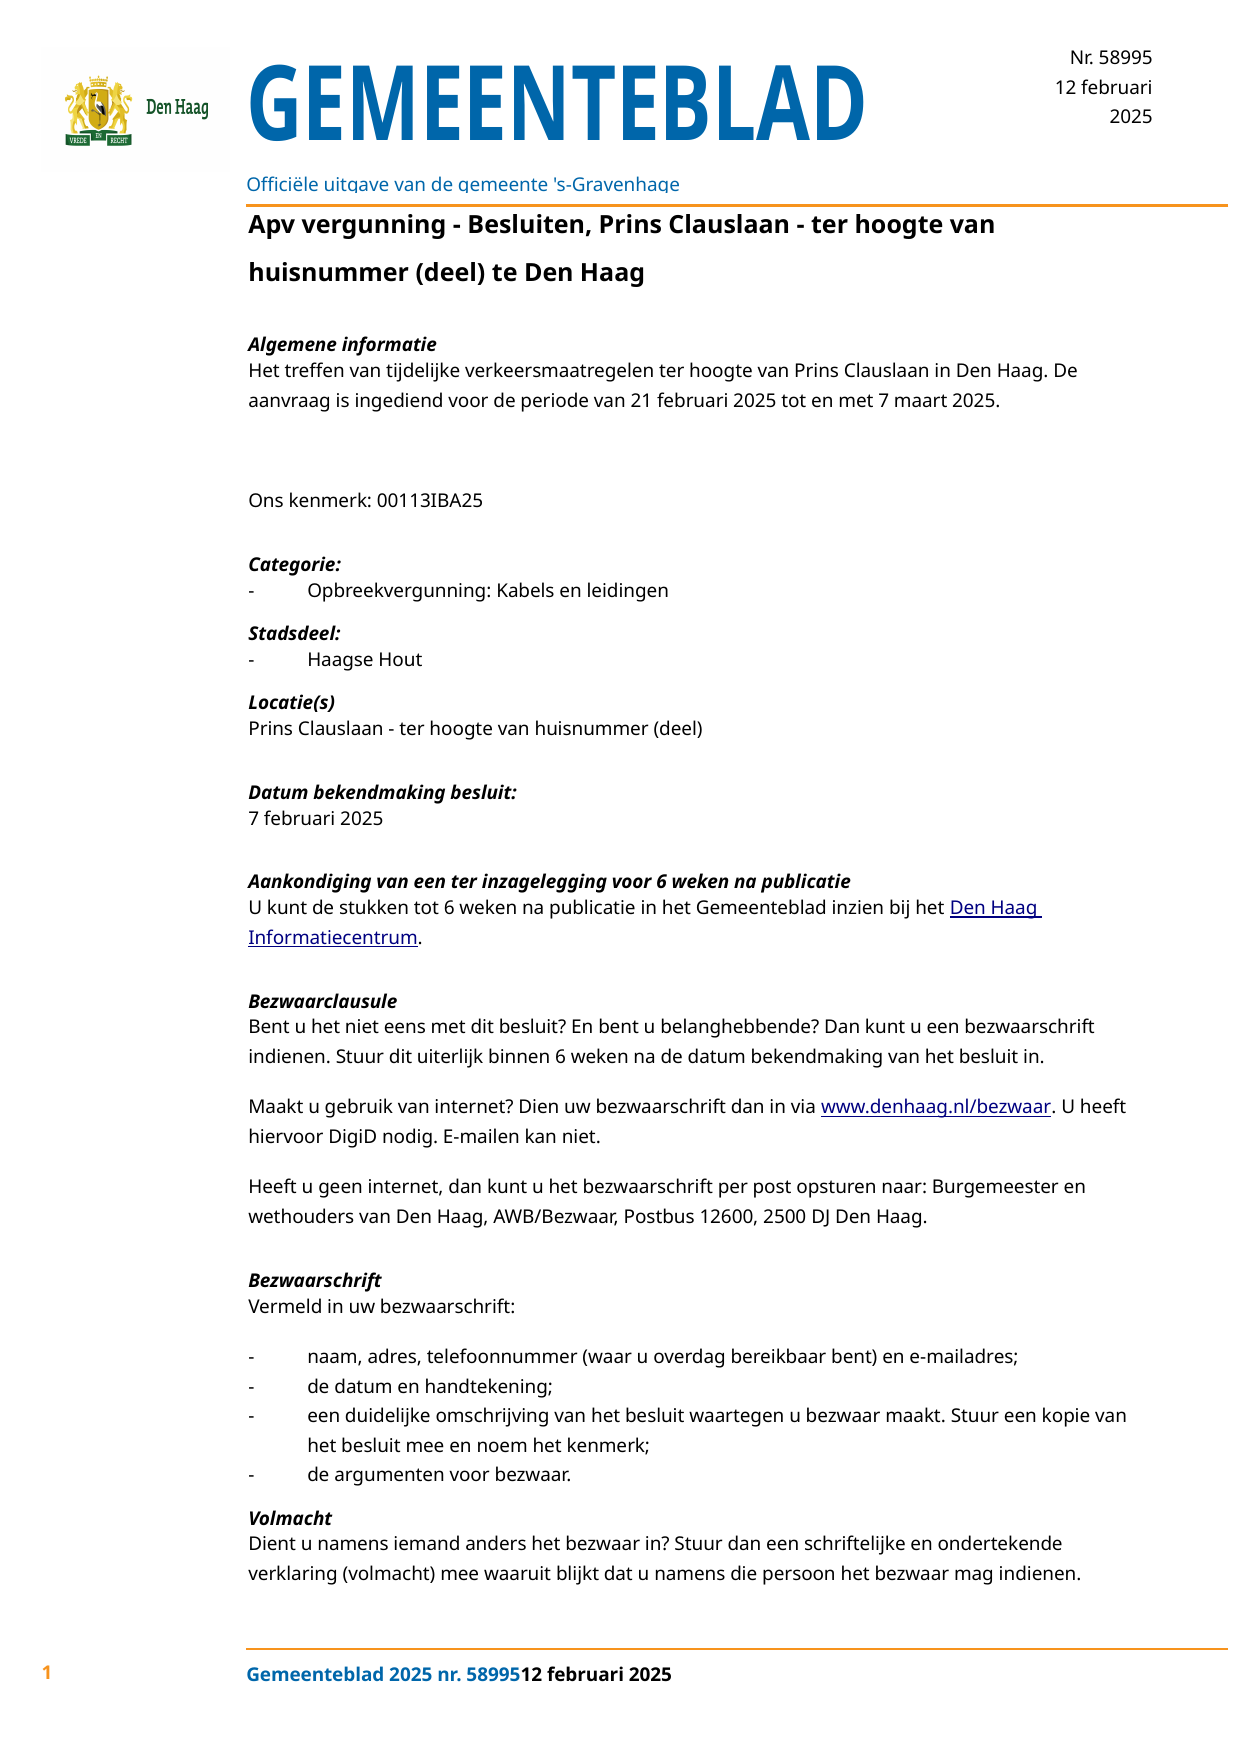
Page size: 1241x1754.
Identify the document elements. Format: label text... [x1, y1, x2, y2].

text U kunt de stukken tot 6 weken na publicatie in het Gemeenteblad inzien bij het Den Haag Informatiecentrum. [248, 894, 1152, 950]
list Haagse Hout [248, 646, 1152, 672]
text Vermeld in uw bezwaarschrift: [248, 1293, 1152, 1319]
text Het treffen van tijdelijke verkeersmaatregelen ter hoogte van Prins Clauslaan in Den Haag. De aanvraag is ingediend voor de periode van 21 februari 2025 tot en met 7 maart 2025. [248, 357, 1152, 412]
text Datum bekendmaking besluit: [248, 779, 1152, 805]
text Bezwaarclausule [248, 988, 1152, 1014]
text Aankondiging van een ter inzagelegging voor 6 weken na publicatie [248, 869, 1152, 894]
text Algemene informatie [248, 331, 1152, 357]
text Bezwaarschrift [248, 1267, 1152, 1293]
list de argumenten voor bezwaar. [248, 1462, 1152, 1487]
text Volmacht [248, 1505, 1152, 1531]
text Ons kenmerk: 00113IBA25 [248, 488, 1152, 513]
text Prins Clauslaan - ter hoogte van huisnummer (deel) [248, 715, 1152, 741]
text Maakt u gebruik van internet? Dien uw bezwaarschrift dan in via www.denhaag.nl/bezwaar. U heeft hiervoor DigiD nodig. E-mailen kan niet. [248, 1094, 1152, 1149]
list de datum en handtekening; [248, 1373, 1152, 1399]
text 7 februari 2025 [248, 805, 1152, 830]
text Heeft u geen internet, dan kunt u het bezwaarschrift per post opsturen naar: Burgemeester en wethouders van Den Haag, AWB/Bezwaar, Postbus 12600, 2500 DJ Den Haag. [248, 1174, 1152, 1229]
list naam, adres, telefoonnummer (waar u overdag bereikbaar bent) en e-mailadres; [248, 1343, 1152, 1369]
text Dient u namens iemand anders het bezwaar in? Stuur dan een schriftelijke en ondertekende verklaring (volmacht) mee waaruit blijkt dat u namens die persoon het bezwaar mag indienen. [248, 1531, 1152, 1586]
text Apv vergunning - Besluiten, Prins Clauslaan - ter hoogte van huisnummer (deel) te Den Haag [248, 207, 1152, 288]
list Opbreekvergunning: Kabels en leidingen [248, 577, 1152, 603]
text Stadsdeel: [248, 620, 1152, 646]
text Categorie: [248, 552, 1152, 577]
list een duidelijke omschrijving van het besluit waartegen u bezwaar maakt. Stuur een kopie van het besluit mee en noem het kenmerk; [248, 1402, 1152, 1458]
picture [41, 47, 231, 172]
text Bent u het niet eens met dit besluit? En bent u belanghebbende? Dan kunt u een bezwaarschrift indienen. Stuur dit uiterlijk binnen 6 weken na de datum bekendmaking van het besluit in. [248, 1014, 1152, 1069]
text Locatie(s) [248, 689, 1152, 715]
